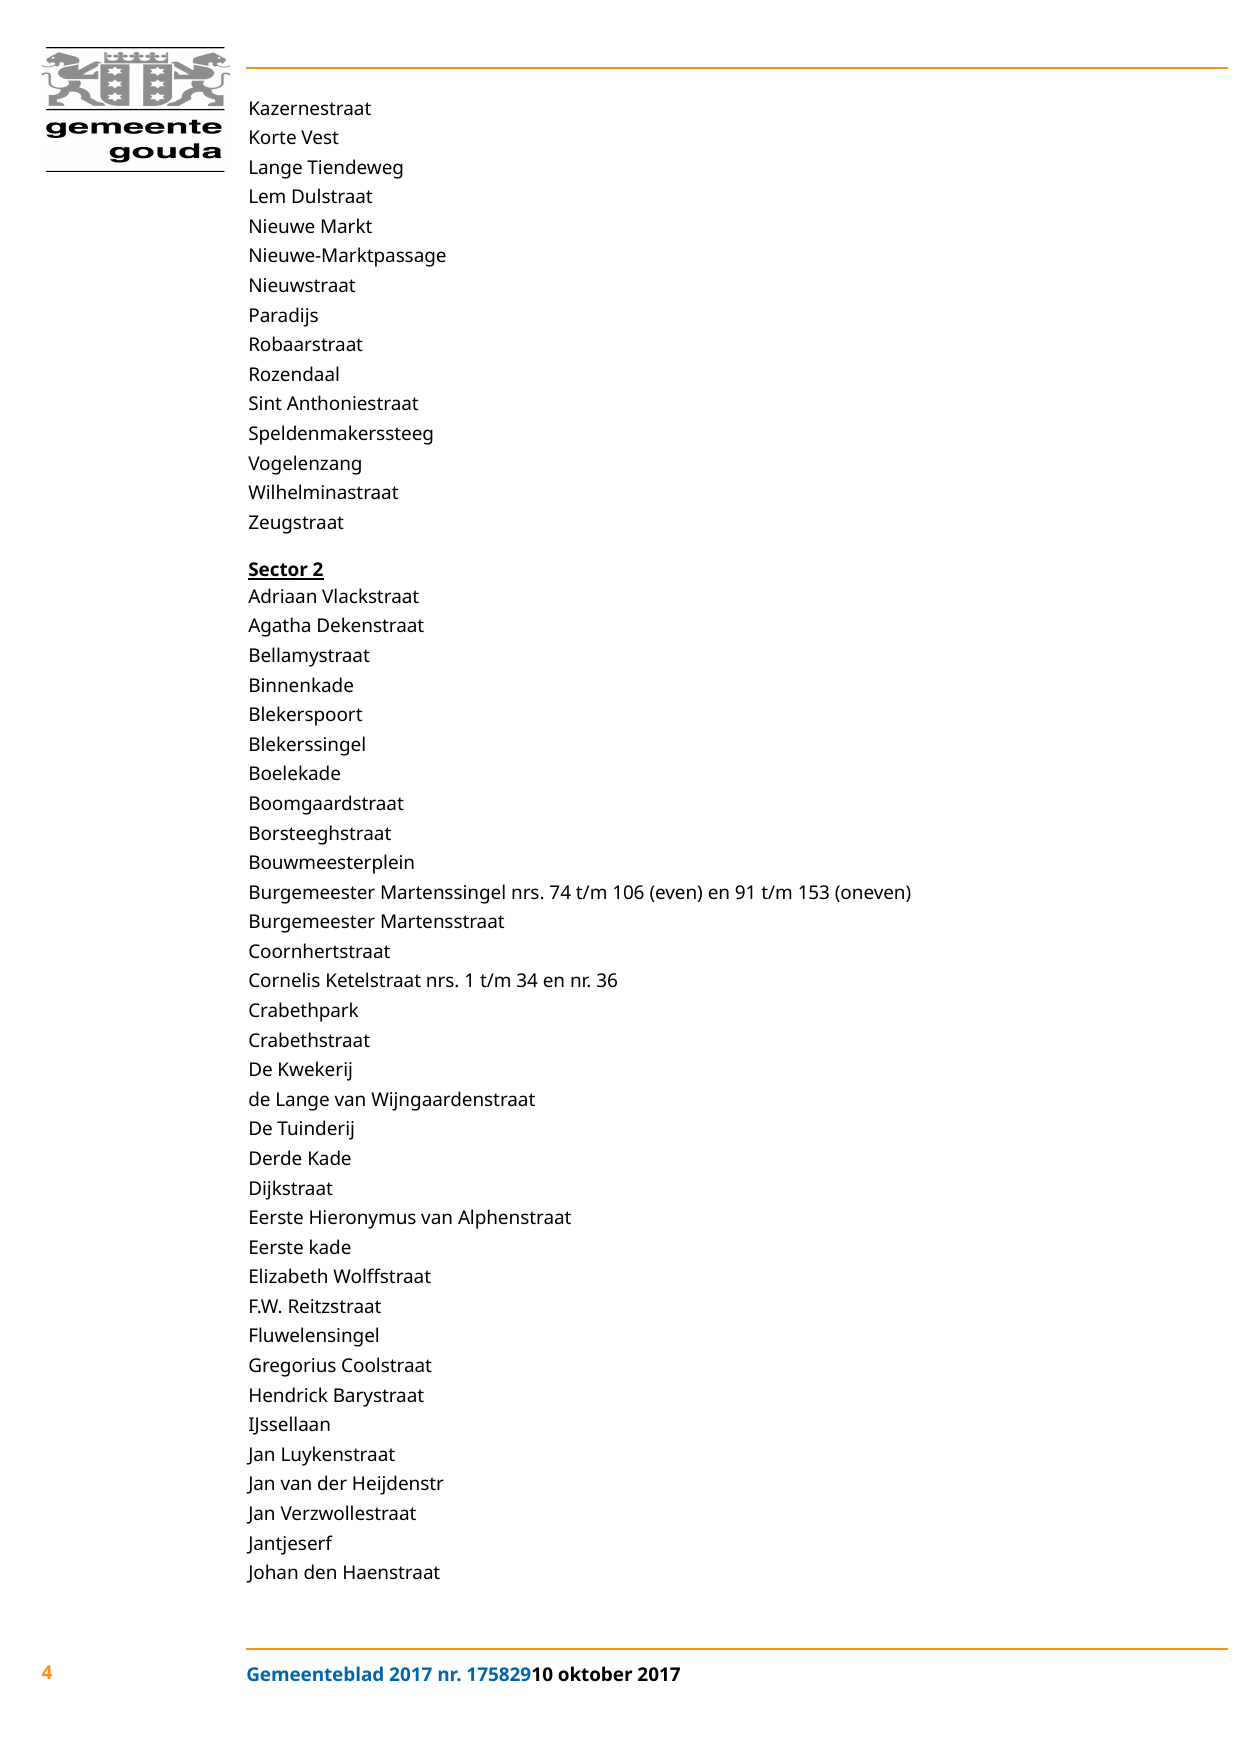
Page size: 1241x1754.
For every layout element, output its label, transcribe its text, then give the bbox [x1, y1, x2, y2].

text Dijkstraat [248, 1175, 1152, 1200]
text Nieuwe Markt [248, 213, 1152, 239]
text Lange Tiendeweg [248, 154, 1152, 180]
text Paradijs [248, 302, 1152, 328]
text Blekerspoort [248, 701, 1152, 727]
text Lem Dulstraat [248, 183, 1152, 209]
text Eerste kade [248, 1234, 1152, 1259]
text Crabethpark [248, 997, 1152, 1023]
text F.W. Reitzstraat [248, 1293, 1152, 1319]
text Jan Luykenstraat [248, 1441, 1152, 1467]
text Johan den Haenstraat [248, 1559, 1152, 1585]
text Jan van der Heijdenstr [248, 1471, 1152, 1496]
text Crabethstraat [248, 1027, 1152, 1052]
text Borsteeghstraat [248, 820, 1152, 845]
text Kazernestraat [248, 95, 1152, 121]
text Jantjeserf [248, 1530, 1152, 1555]
text Derde Kade [248, 1145, 1152, 1171]
text Vogelenzang [248, 450, 1152, 476]
text Eerste Hieronymus van Alphenstraat [248, 1204, 1152, 1230]
text de Lange van Wijngaardenstraat [248, 1086, 1152, 1112]
picture [41, 47, 231, 172]
text Blekerssingel [248, 731, 1152, 757]
text Boomgaardstraat [248, 790, 1152, 816]
text Bellamystraat [248, 642, 1152, 668]
text De Kwekerij [248, 1056, 1152, 1082]
text Gregorius Coolstraat [248, 1352, 1152, 1378]
text Speldenmakerssteeg [248, 420, 1152, 446]
text Jan Verzwollestraat [248, 1500, 1152, 1526]
text Coornhertstraat [248, 938, 1152, 964]
text Hendrick Barystraat [248, 1382, 1152, 1407]
text Nieuwe-Marktpassage [248, 243, 1152, 268]
text IJssellaan [248, 1411, 1152, 1437]
text Elizabeth Wolffstraat [248, 1263, 1152, 1289]
text Sector 2 [248, 554, 1152, 583]
text Agatha Dekenstraat [248, 613, 1152, 638]
text Sint Anthoniestraat [248, 391, 1152, 416]
text Wilhelminastraat [248, 479, 1152, 505]
text Rozendaal [248, 361, 1152, 387]
text Korte Vest [248, 124, 1152, 150]
text Boelekade [248, 761, 1152, 786]
text Adriaan Vlackstraat [248, 583, 1152, 609]
text Burgemeester Martensstraat [248, 908, 1152, 934]
text De Tuinderij [248, 1116, 1152, 1141]
text Fluwelensingel [248, 1323, 1152, 1348]
text Cornelis Ketelstraat nrs. 1 t/m 34 en nr. 36 [248, 968, 1152, 993]
text Bouwmeesterplein [248, 849, 1152, 875]
text Robaarstraat [248, 331, 1152, 357]
text Zeugstraat [248, 509, 1152, 535]
text Binnenkade [248, 672, 1152, 697]
text Nieuwstraat [248, 272, 1152, 298]
text Burgemeester Martenssingel nrs. 74 t/m 106 (even) en 91 t/m 153 (oneven) [248, 879, 1152, 904]
